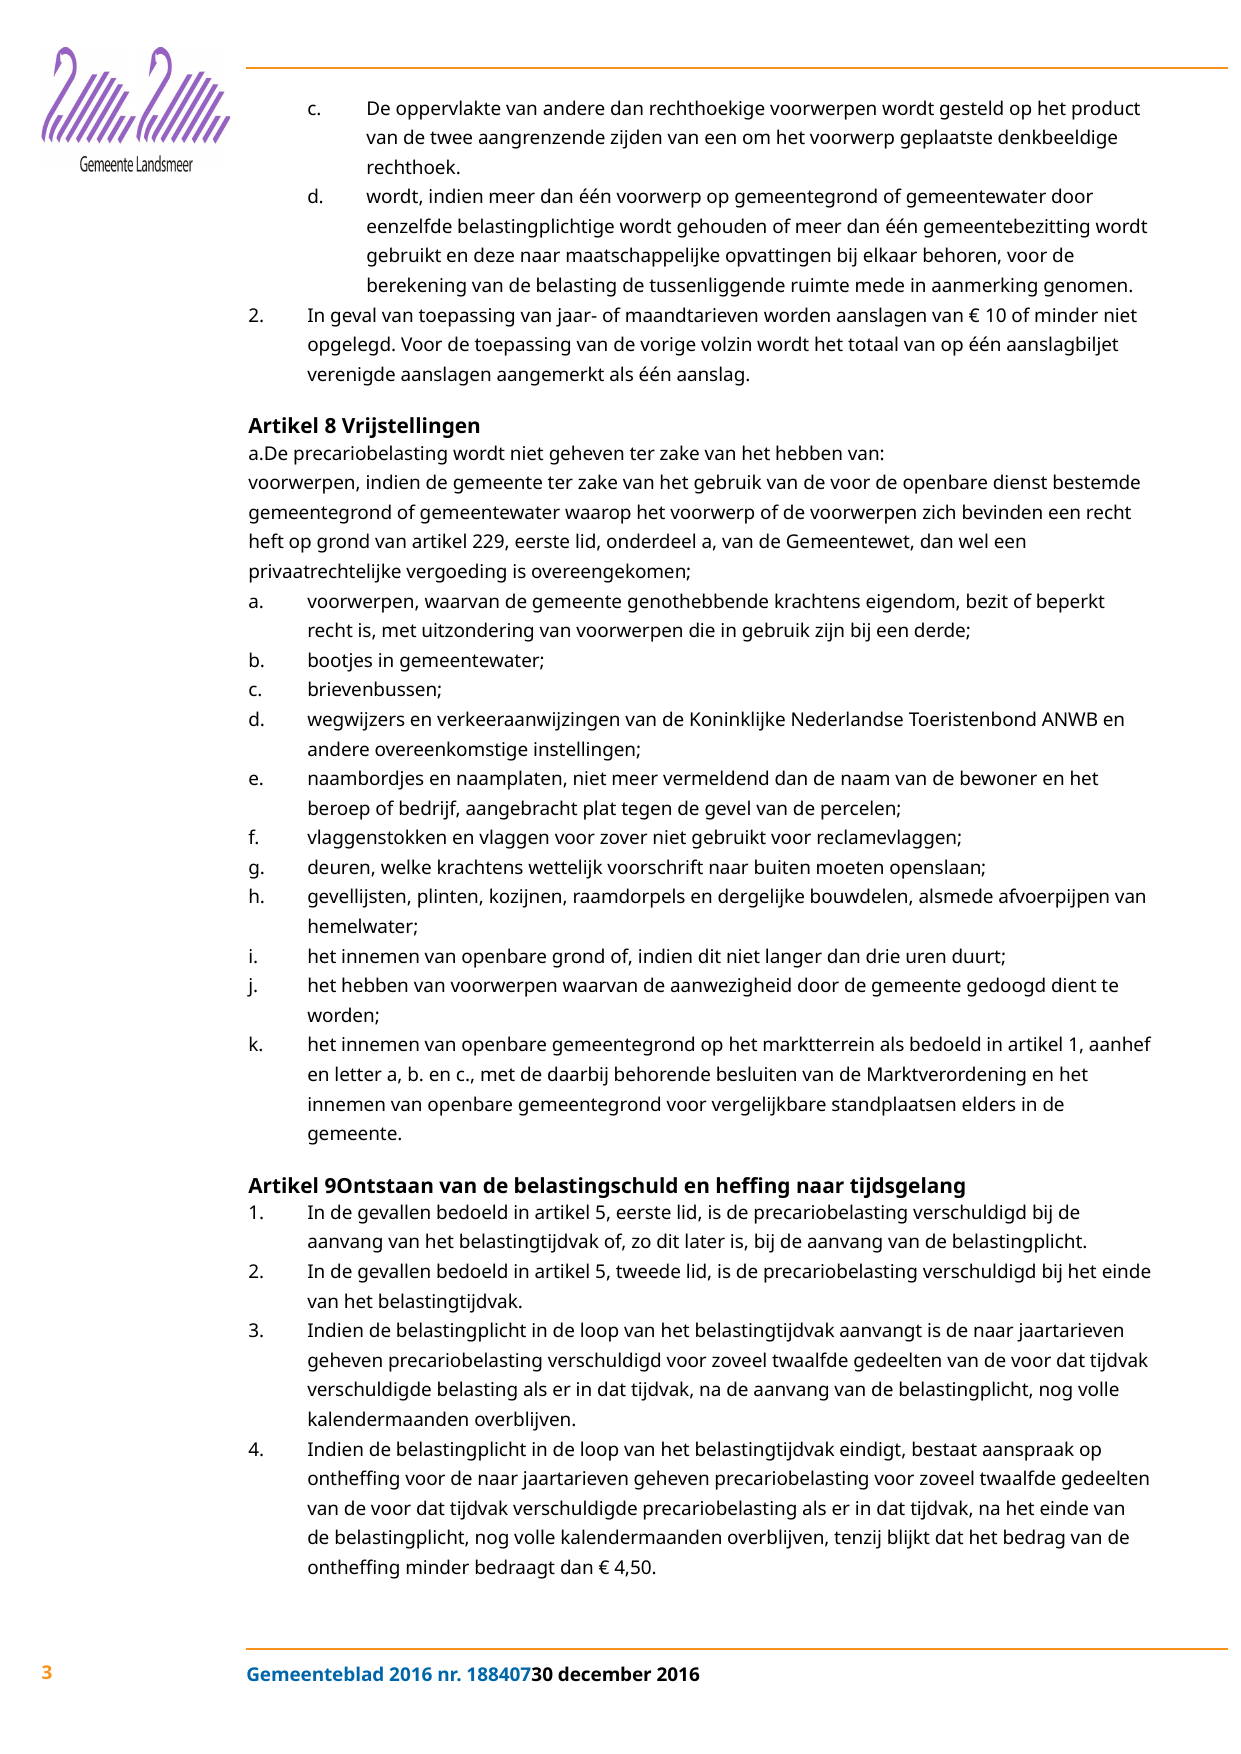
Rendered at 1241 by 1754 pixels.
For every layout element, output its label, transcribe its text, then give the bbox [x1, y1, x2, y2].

list het innemen van openbare gemeentegrond op het marktterrein als bedoeld in artikel 1, aanhef en letter a, b. en c., met de daarbij behorende besluiten van de Marktverordening en het innemen van openbare gemeentegrond voor vergelijkbare standplaatsen elders in de gemeente. [248, 1032, 1152, 1146]
list In de gevallen bedoeld in artikel 5, tweede lid, is de precariobelasting verschuldigd bij het einde van het belastingtijdvak. [248, 1258, 1152, 1314]
list Indien de belastingplicht in de loop van het belastingtijdvak aanvangt is de naar jaartarieven geheven precariobelasting verschuldigd voor zoveel twaalfde gedeelten van de voor dat tijdvak verschuldigde belasting als er in dat tijdvak, na de aanvang van de belastingplicht, nog volle kalendermaanden overblijven. [248, 1317, 1152, 1432]
list brievenbussen; [248, 677, 1152, 702]
list In geval van toepassing van jaar- of maandtarieven worden aanslagen van € 10 of minder niet opgelegd. Voor de toepassing van de vorige volzin wordt het totaal van op één aanslagbiljet verenigde aanslagen aangemerkt als één aanslag. [248, 302, 1152, 387]
list Indien de belastingplicht in de loop van het belastingtijdvak eindigt, bestaat aanspraak op ontheffing voor de naar jaartarieven geheven precariobelasting voor zoveel twaalfde gedeelten van de voor dat tijdvak verschuldigde precariobelasting als er in dat tijdvak, na het einde van de belastingplicht, nog volle kalendermaanden overblijven, tenzij blijkt dat het bedrag van de ontheffing minder bedraagt dan € 4,50. [248, 1436, 1152, 1580]
list gevellijsten, plinten, kozijnen, raamdorpels en dergelijke bouwdelen, alsmede afvoerpijpen van hemelwater; [248, 884, 1152, 939]
list vlaggenstokken en vlaggen voor zover niet gebruikt voor reclamevlaggen; [248, 824, 1152, 850]
text a.De precariobelasting wordt niet geheven ter zake van het hebben van: [248, 440, 1152, 466]
list voorwerpen, waarvan de gemeente genothebbende krachtens eigendom, bezit of beperkt recht is, met uitzondering van voorwerpen die in gebruik zijn bij een derde; [248, 588, 1152, 643]
list deuren, welke krachtens wettelijk voorschrift naar buiten moeten openslaan; [248, 854, 1152, 880]
list het hebben van voorwerpen waarvan de aanwezigheid door de gemeente gedoogd dient te worden; [248, 972, 1152, 1028]
list naambordjes en naamplaten, niet meer vermeldend dan de naam van de bewoner en het beroep of bedrijf, aangebracht plat tegen de gevel van de percelen; [248, 765, 1152, 821]
text Artikel 8 Vrijstellingen [248, 411, 1152, 440]
picture [41, 47, 231, 172]
list wordt, indien meer dan één voorwerp op gemeentegrond of gemeentewater door eenzelfde belastingplichtige wordt gehouden of meer dan één gemeentebezitting wordt gebruikt en deze naar maatschappelijke opvattingen bij elkaar behoren, voor de berekening van de belasting de tussenliggende ruimte mede in aanmerking genomen. [307, 183, 1152, 298]
list In de gevallen bedoeld in artikel 5, eerste lid, is de precariobelasting verschuldigd bij de aanvang van het belastingtijdvak of, zo dit later is, bij de aanvang van de belastingplicht. [248, 1199, 1152, 1254]
list De oppervlakte van andere dan rechthoekige voorwerpen wordt gesteld op het product van de twee aangrenzende zijden van een om het voorwerp geplaatste denkbeeldige rechthoek. [307, 95, 1152, 180]
text voorwerpen, indien de gemeente ter zake van het gebruik van de voor de openbare dienst bestemde gemeentegrond of gemeentewater waarop het voorwerp of de voorwerpen zich bevinden een recht heft op grond van artikel 229, eerste lid, onderdeel a, van de Gemeentewet, dan wel een privaatrechtelijke vergoeding is overeengekomen; [248, 469, 1152, 584]
list het innemen van openbare grond of, indien dit niet langer dan drie uren duurt; [248, 943, 1152, 968]
list wegwijzers en verkeeraanwijzingen van de Koninklijke Nederlandse Toeristenbond ANWB en andere overeenkomstige instellingen; [248, 706, 1152, 761]
text Artikel 9Ontstaan van de belastingschuld en heffing naar tijdsgelang [248, 1171, 1152, 1199]
list bootjes in gemeentewater; [248, 647, 1152, 673]
